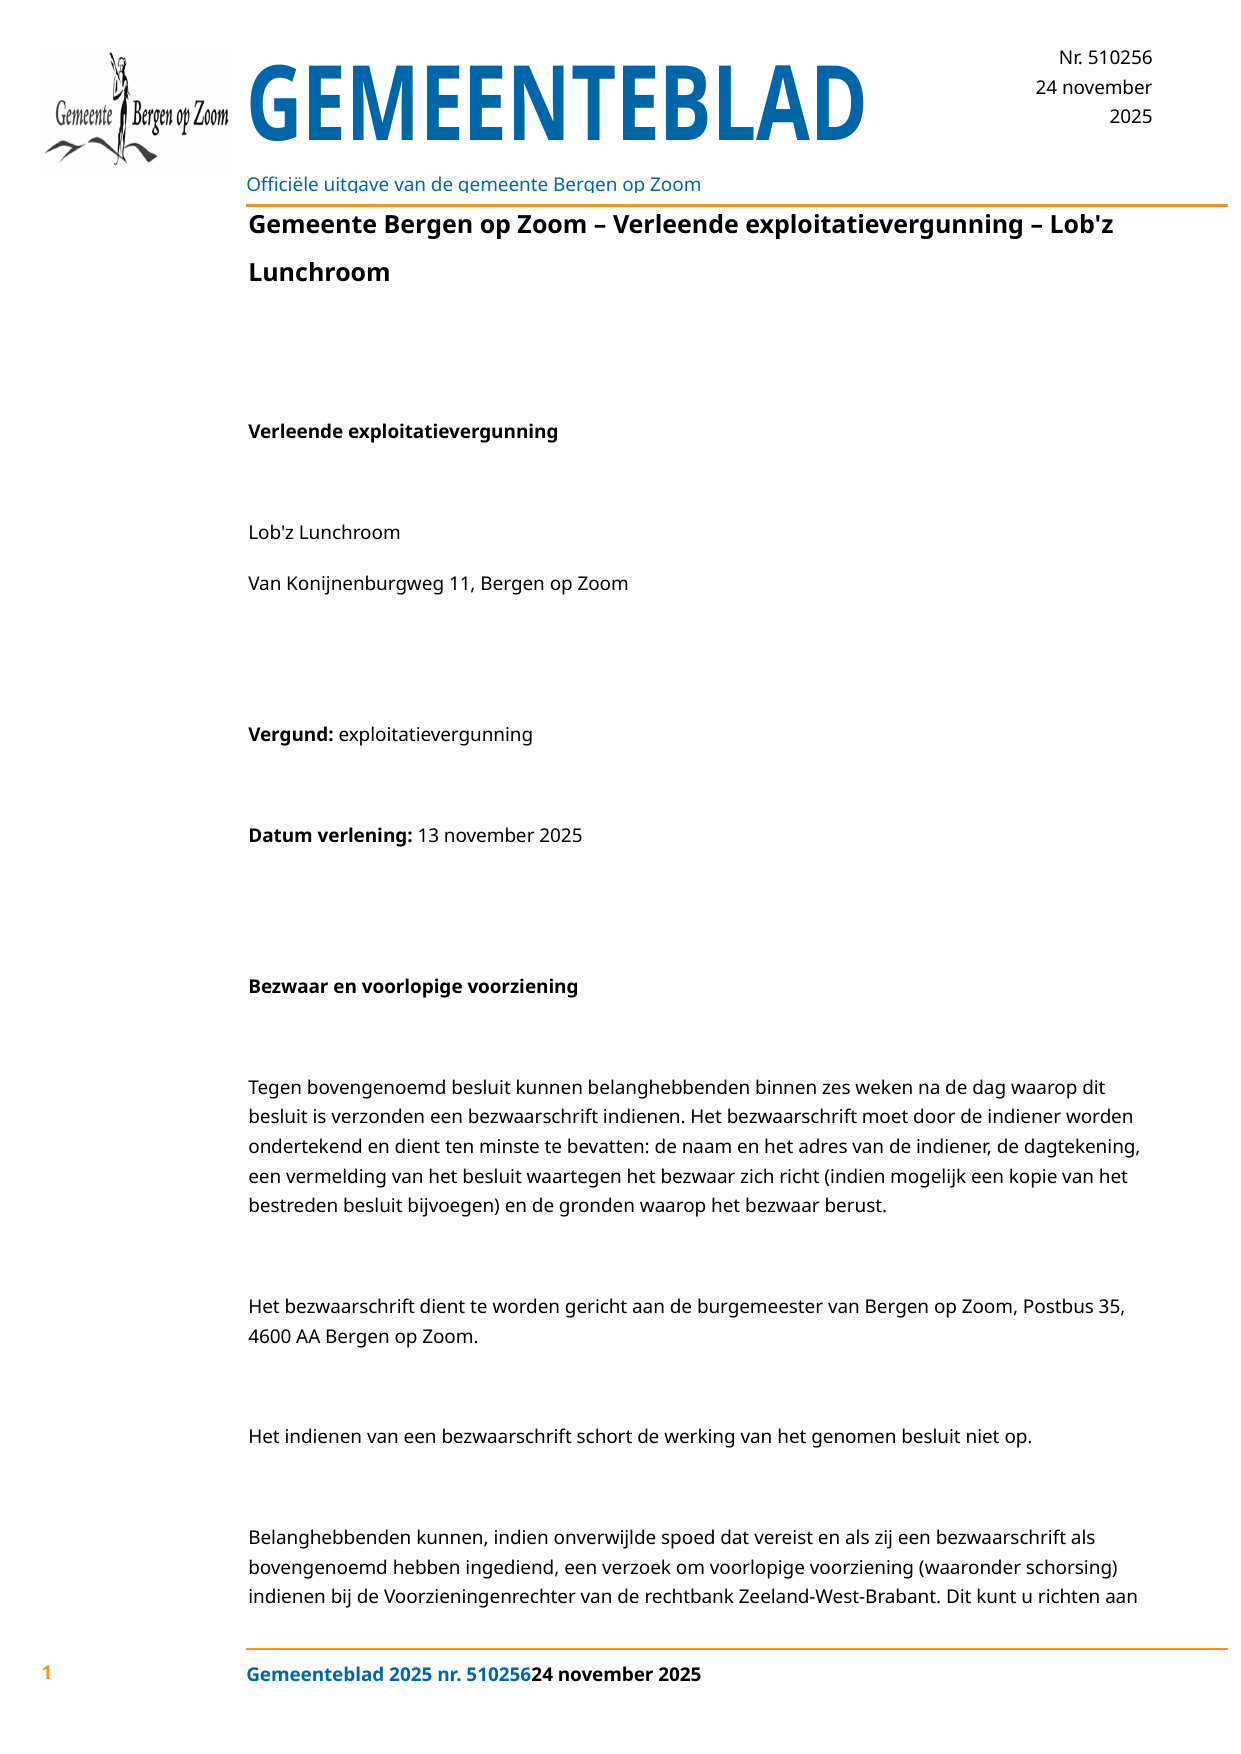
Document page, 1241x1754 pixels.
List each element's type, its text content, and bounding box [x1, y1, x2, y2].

text Verleende exploitatievergunning [248, 419, 1152, 444]
text Gemeente Bergen op Zoom – Verleende exploitatievergunning – Lob'z Lunchroom [248, 207, 1152, 288]
picture [41, 47, 231, 172]
text Van Konijnenburgweg 11, Bergen op Zoom [248, 570, 1152, 596]
text Vergund: exploitatievergunning [248, 721, 1152, 747]
text Tegen bovengenoemd besluit kunnen belanghebbenden binnen zes weken na de dag waarop dit besluit is verzonden een bezwaarschrift indienen. Het bezwaarschrift moet door de indiener worden ondertekend en dient ten minste te bevatten: de naam en het adres van de indiener, de dagtekening, een vermelding van het besluit waartegen het bezwaar zich richt (indien mogelijk een kopie van het bestreden besluit bijvoegen) en de gronden waarop het bezwaar berust. [248, 1074, 1152, 1218]
text Bezwaar en voorlopige voorziening [248, 973, 1152, 999]
text Het bezwaarschrift dient te worden gericht aan de burgemeester van Bergen op Zoom, Postbus 35, 4600 AA Bergen op Zoom. [248, 1293, 1152, 1349]
text Het indienen van een bezwaarschrift schort de werking van het genomen besluit niet op. [248, 1424, 1152, 1449]
text Belanghebbenden kunnen, indien onverwijlde spoed dat vereist en als zij een bezwaarschrift als bovengenoemd hebben ingediend, een verzoek om voorlopige voorziening (waaronder schorsing) indienen bij de Voorzieningenrechter van de rechtbank Zeeland-West-Brabant. Dit kunt u richten aan [248, 1524, 1152, 1609]
text Lob'z Lunchroom [248, 519, 1152, 545]
text Datum verlening: 13 november 2025 [248, 822, 1152, 848]
